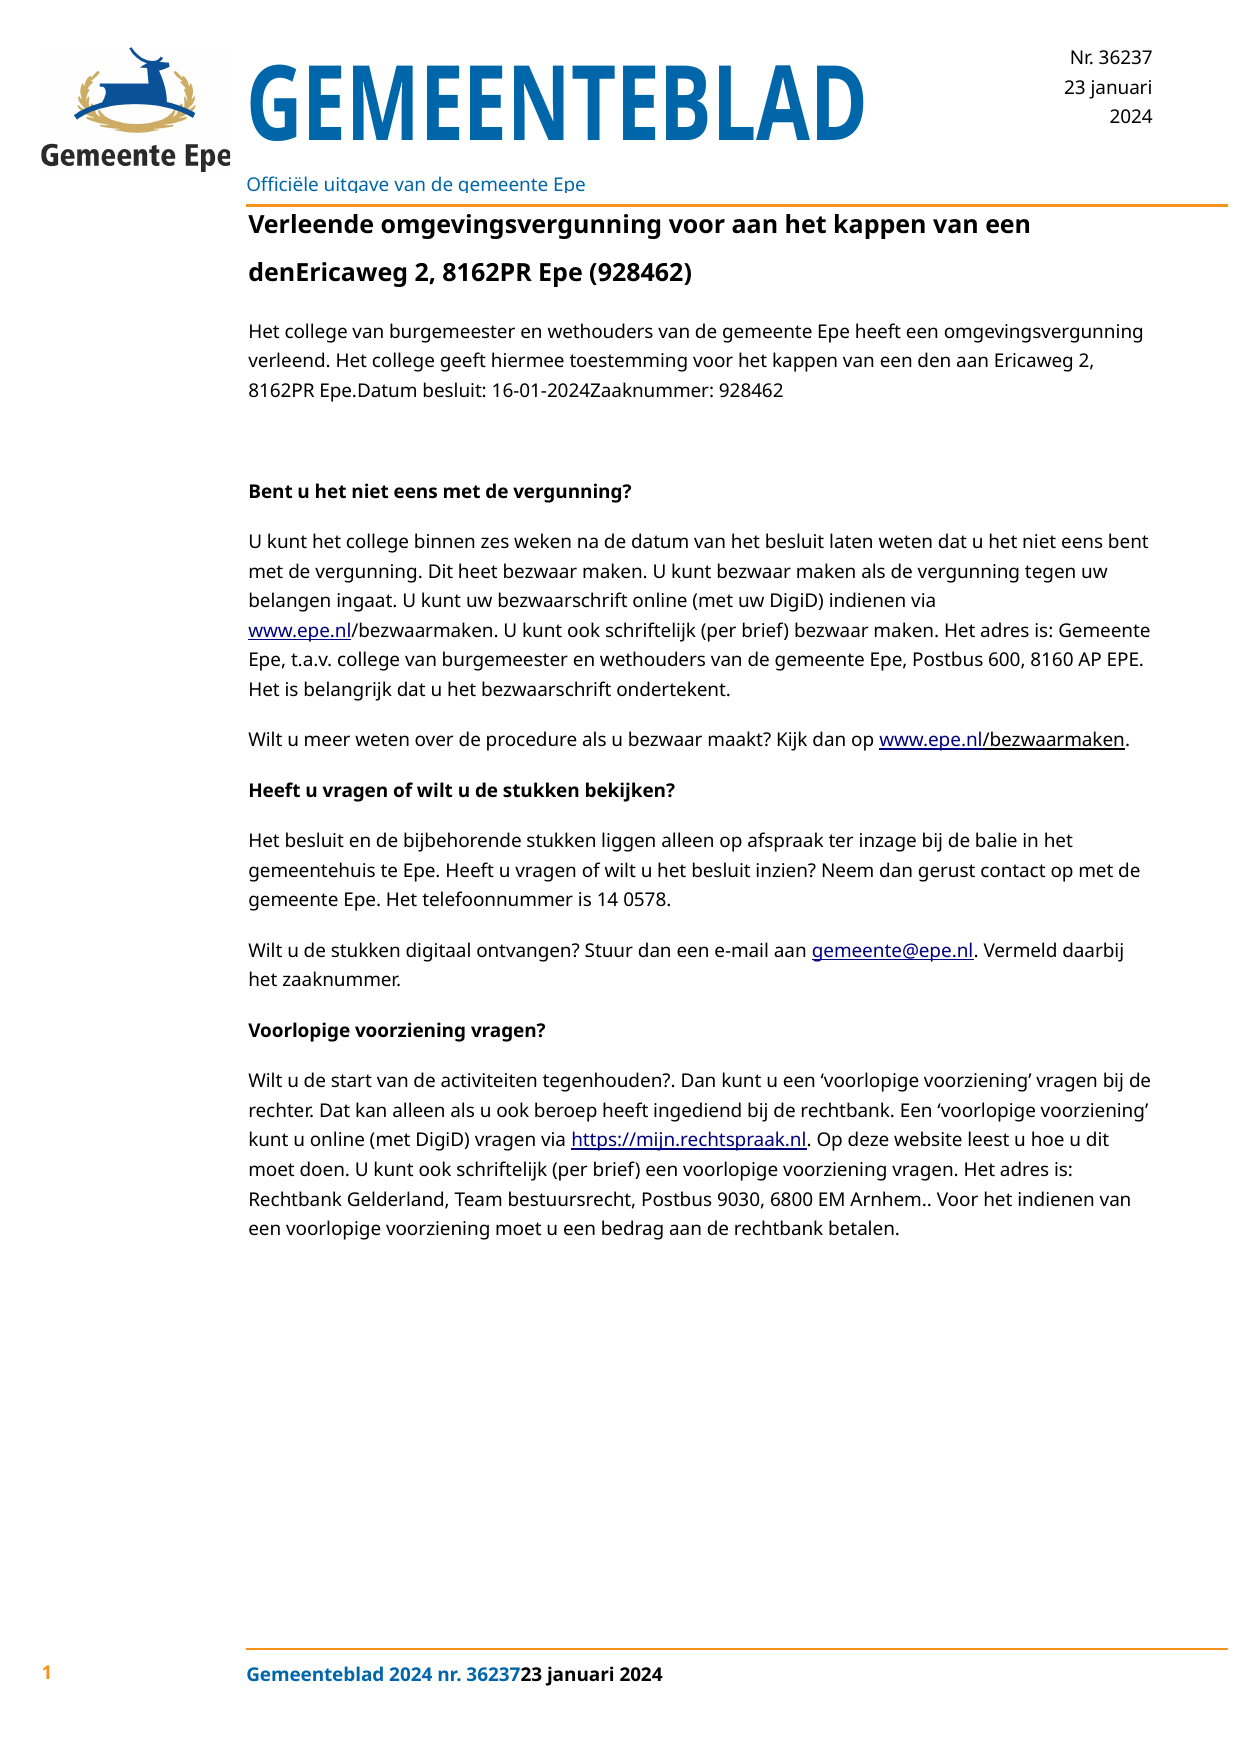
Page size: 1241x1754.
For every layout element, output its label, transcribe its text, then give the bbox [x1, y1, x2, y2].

text Wilt u de start van de activiteiten tegenhouden?. Dan kunt u een ‘voorlopige voorziening’ vragen bij de rechter. Dat kan alleen als u ook beroep heeft ingediend bij de rechtbank. Een ‘voorlopige voorziening’ kunt u online (met DigiD) vragen via https://mijn.rechtspraak.nl. Op deze website leest u hoe u dit moet doen. U kunt ook schriftelijk (per brief) een voorlopige voorziening vragen. Het adres is: Rechtbank Gelderland, Team bestuursrecht, Postbus 9030, 6800 EM Arnhem.. Voor het indienen van een voorlopige voorziening moet u een bedrag aan de rechtbank betalen. [248, 1067, 1152, 1241]
picture [41, 47, 231, 172]
text Wilt u meer weten over de procedure als u bezwaar maakt? Kijk dan op www.epe.nl/bezwaarmaken. [248, 727, 1152, 752]
text U kunt het college binnen zes weken na de datum van het besluit laten weten dat u het niet eens bent met de vergunning. Dit heet bezwaar maken. U kunt bezwaar maken als de vergunning tegen uw belangen ingaat. U kunt uw bezwaarschrift online (met uw DigiD) indienen via www.epe.nl/bezwaarmaken. U kunt ook schriftelijk (per brief) bezwaar maken. Het adres is: Gemeente Epe, t.a.v. college van burgemeester en wethouders van de gemeente Epe, Postbus 600, 8160 AP EPE. Het is belangrijk dat u het bezwaarschrift ondertekent. [248, 528, 1152, 702]
text Het besluit en de bijbehorende stukken liggen alleen op afspraak ter inzage bij de balie in het gemeentehuis te Epe. Heeft u vragen of wilt u het besluit inzien? Neem dan gerust contact op met de gemeente Epe. Het telefoonnummer is 14 0578. [248, 827, 1152, 912]
text Heeft u vragen of wilt u de stukken bekijken? [248, 777, 1152, 803]
text Verleende omgevingsvergunning voor aan het kappen van een denEricaweg 2, 8162PR Epe (928462) [248, 207, 1152, 288]
text Voorlopige voorziening vragen? [248, 1017, 1152, 1043]
text Wilt u de stukken digitaal ontvangen? Stuur dan een e-mail aan gemeente@epe.nl. Vermeld daarbij het zaaknummer. [248, 937, 1152, 992]
text Bent u het niet eens met de vergunning? [248, 478, 1152, 504]
text Het college van burgemeester en wethouders van de gemeente Epe heeft een omgevingsvergunning verleend. Het college geeft hiermee toestemming voor het kappen van een den aan Ericaweg 2, 8162PR Epe.Datum besluit: 16-01-2024Zaaknummer: 928462 [248, 318, 1152, 403]
